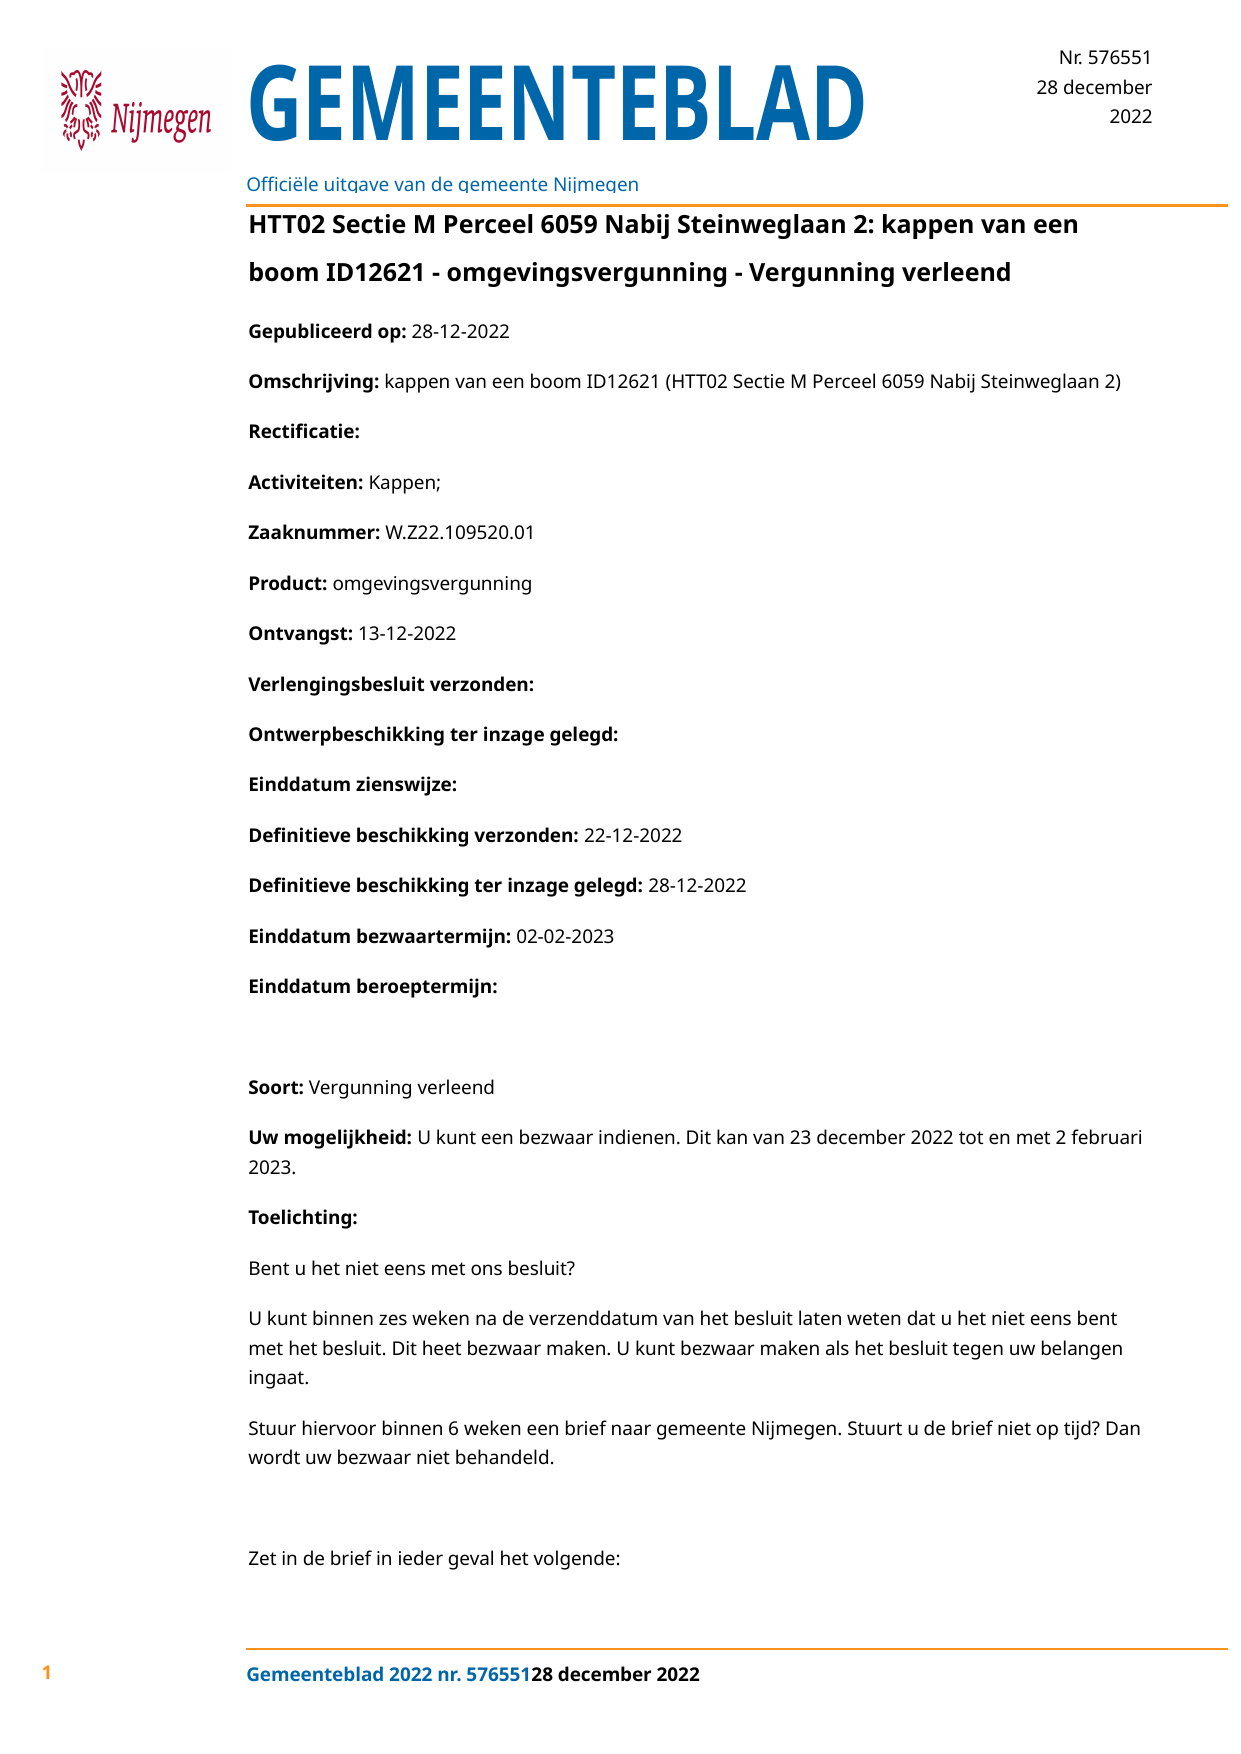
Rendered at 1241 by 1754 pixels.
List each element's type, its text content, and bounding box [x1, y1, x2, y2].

text Ontwerpbeschikking ter inzage gelegd: [248, 721, 1152, 747]
text Definitieve beschikking ter inzage gelegd: 28-12-2022 [248, 872, 1152, 898]
text Bent u het niet eens met ons besluit? [248, 1255, 1152, 1281]
text Einddatum zienswijze: [248, 772, 1152, 797]
text Gepubliceerd op: 28-12-2022 [248, 318, 1152, 344]
text Rectificatie: [248, 419, 1152, 444]
text Stuur hiervoor binnen 6 weken een brief naar gemeente Nijmegen. Stuurt u de brief niet op tijd? Dan wordt uw bezwaar niet behandeld. [248, 1415, 1152, 1470]
picture [41, 47, 231, 172]
text Omschrijving: kappen van een boom ID12621 (HTT02 Sectie M Perceel 6059 Nabij Steinweglaan 2) [248, 368, 1152, 394]
text HTT02 Sectie M Perceel 6059 Nabij Steinweglaan 2: kappen van een boom ID12621 - omgevingsvergunning - Vergunning verleend [248, 207, 1152, 288]
text Soort: Vergunning verleend [248, 1074, 1152, 1100]
text Zet in de brief in ieder geval het volgende: [248, 1545, 1152, 1571]
text Product: omgevingsvergunning [248, 570, 1152, 596]
text Einddatum bezwaartermijn: 02-02-2023 [248, 923, 1152, 949]
text Definitieve beschikking verzonden: 22-12-2022 [248, 822, 1152, 848]
text Toelichting: [248, 1204, 1152, 1230]
text Zaaknummer: W.Z22.109520.01 [248, 519, 1152, 545]
text U kunt binnen zes weken na de verzenddatum van het besluit laten weten dat u het niet eens bent met het besluit. Dit heet bezwaar maken. U kunt bezwaar maken als het besluit tegen uw belangen ingaat. [248, 1305, 1152, 1390]
text Activiteiten: Kappen; [248, 469, 1152, 495]
text Einddatum beroeptermijn: [248, 973, 1152, 999]
text Ontvangst: 13-12-2022 [248, 620, 1152, 646]
text Uw mogelijkheid: U kunt een bezwaar indienen. Dit kan van 23 december 2022 tot en met 2 februari 2023. [248, 1124, 1152, 1180]
text Verlengingsbesluit verzonden: [248, 671, 1152, 697]
